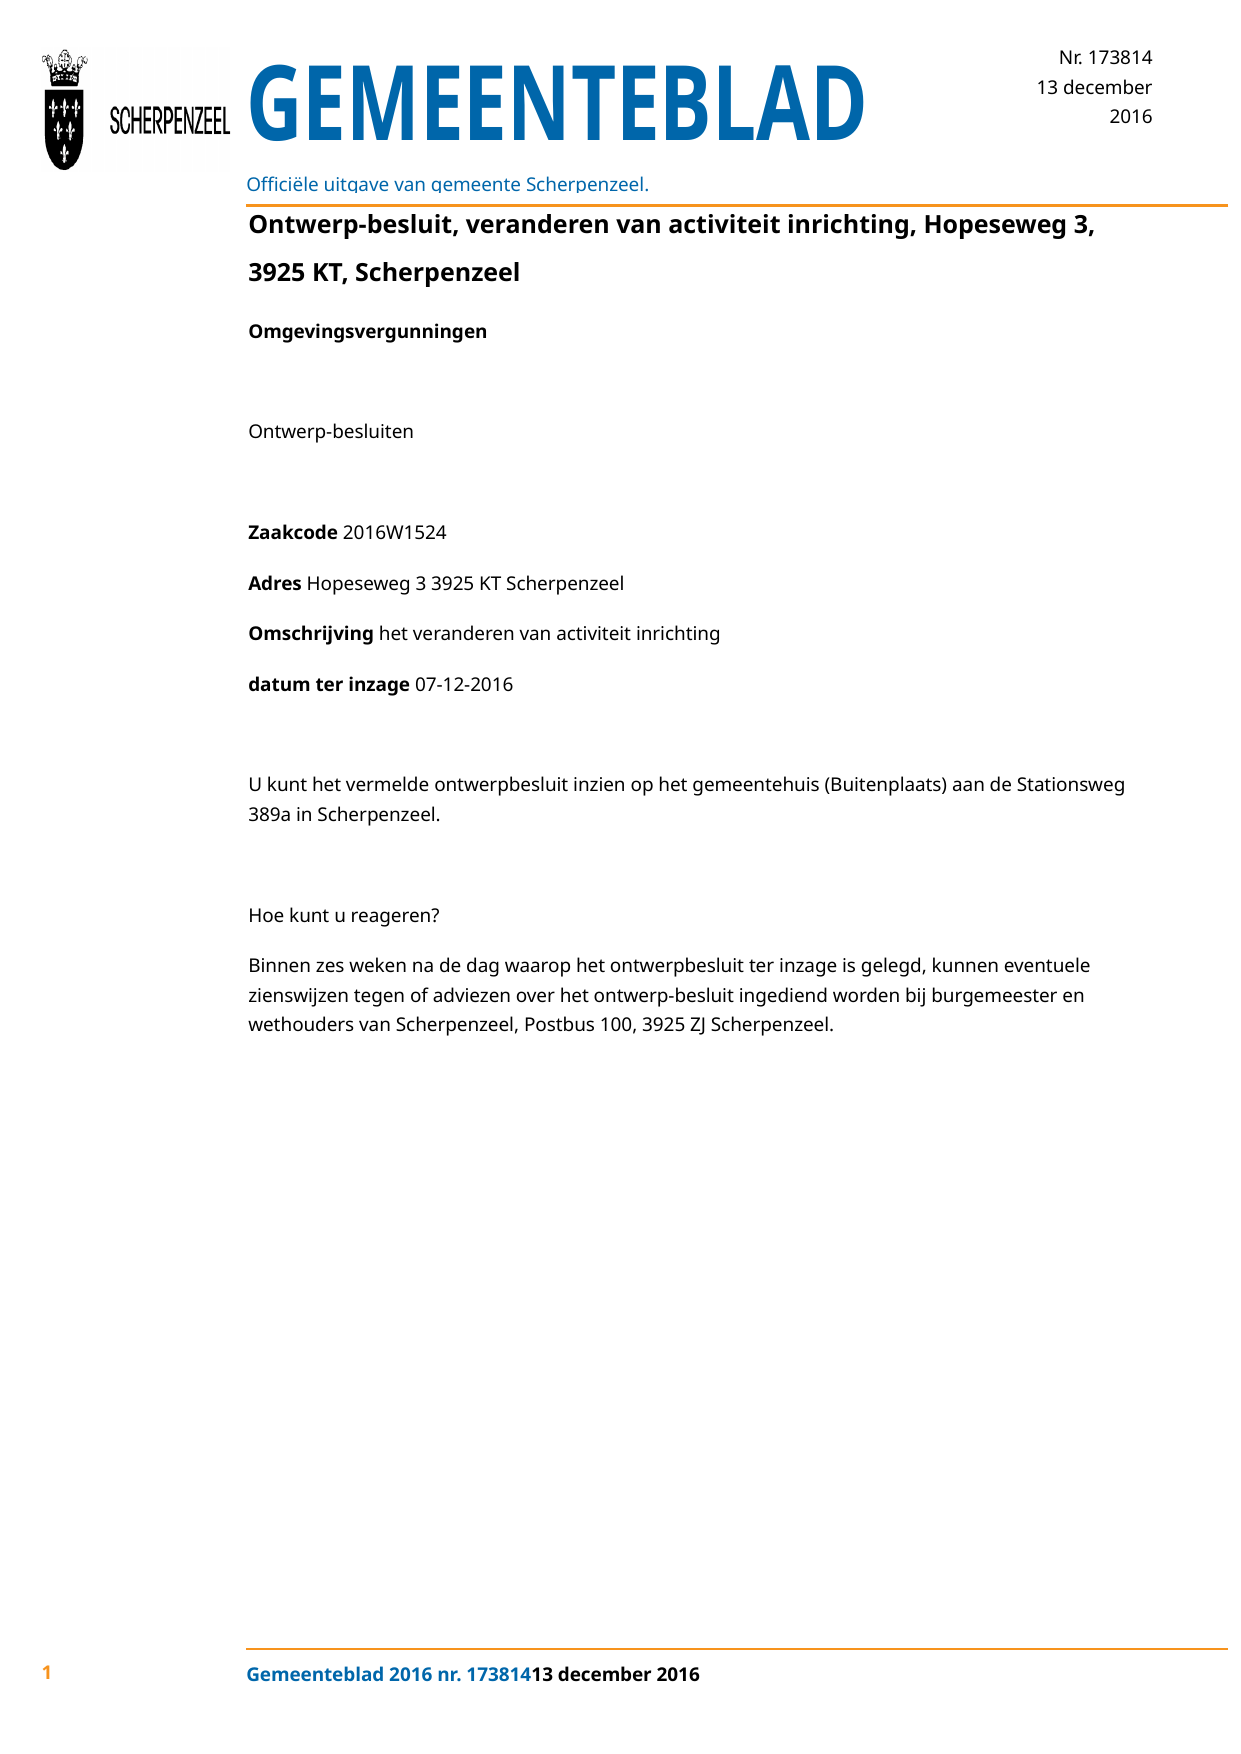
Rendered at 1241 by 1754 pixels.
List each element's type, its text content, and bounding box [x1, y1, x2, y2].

text U kunt het vermelde ontwerpbesluit inzien op het gemeentehuis (Buitenplaats) aan de Stationsweg 389a in Scherpenzeel. [248, 772, 1152, 827]
text Omgevingsvergunningen [248, 318, 1152, 344]
text Zaakcode 2016W1524 [248, 519, 1152, 545]
text Omschrijving het veranderen van activiteit inrichting [248, 620, 1152, 646]
text Ontwerp-besluit, veranderen van activiteit inrichting, Hopeseweg 3, 3925 KT, Scherpenzeel [248, 207, 1152, 288]
text Adres Hopeseweg 3 3925 KT Scherpenzeel [248, 570, 1152, 596]
text Ontwerp-besluiten [248, 419, 1152, 444]
text Binnen zes weken na de dag waarop het ontwerpbesluit ter inzage is gelegd, kunnen eventuele zienswijzen tegen of adviezen over het ontwerp-besluit ingediend worden bij burgemeester en wethouders van Scherpenzeel, Postbus 100, 3925 ZJ Scherpenzeel. [248, 952, 1152, 1037]
text datum ter inzage 07-12-2016 [248, 671, 1152, 697]
text Hoe kunt u reageren? [248, 902, 1152, 928]
picture [41, 47, 231, 172]
